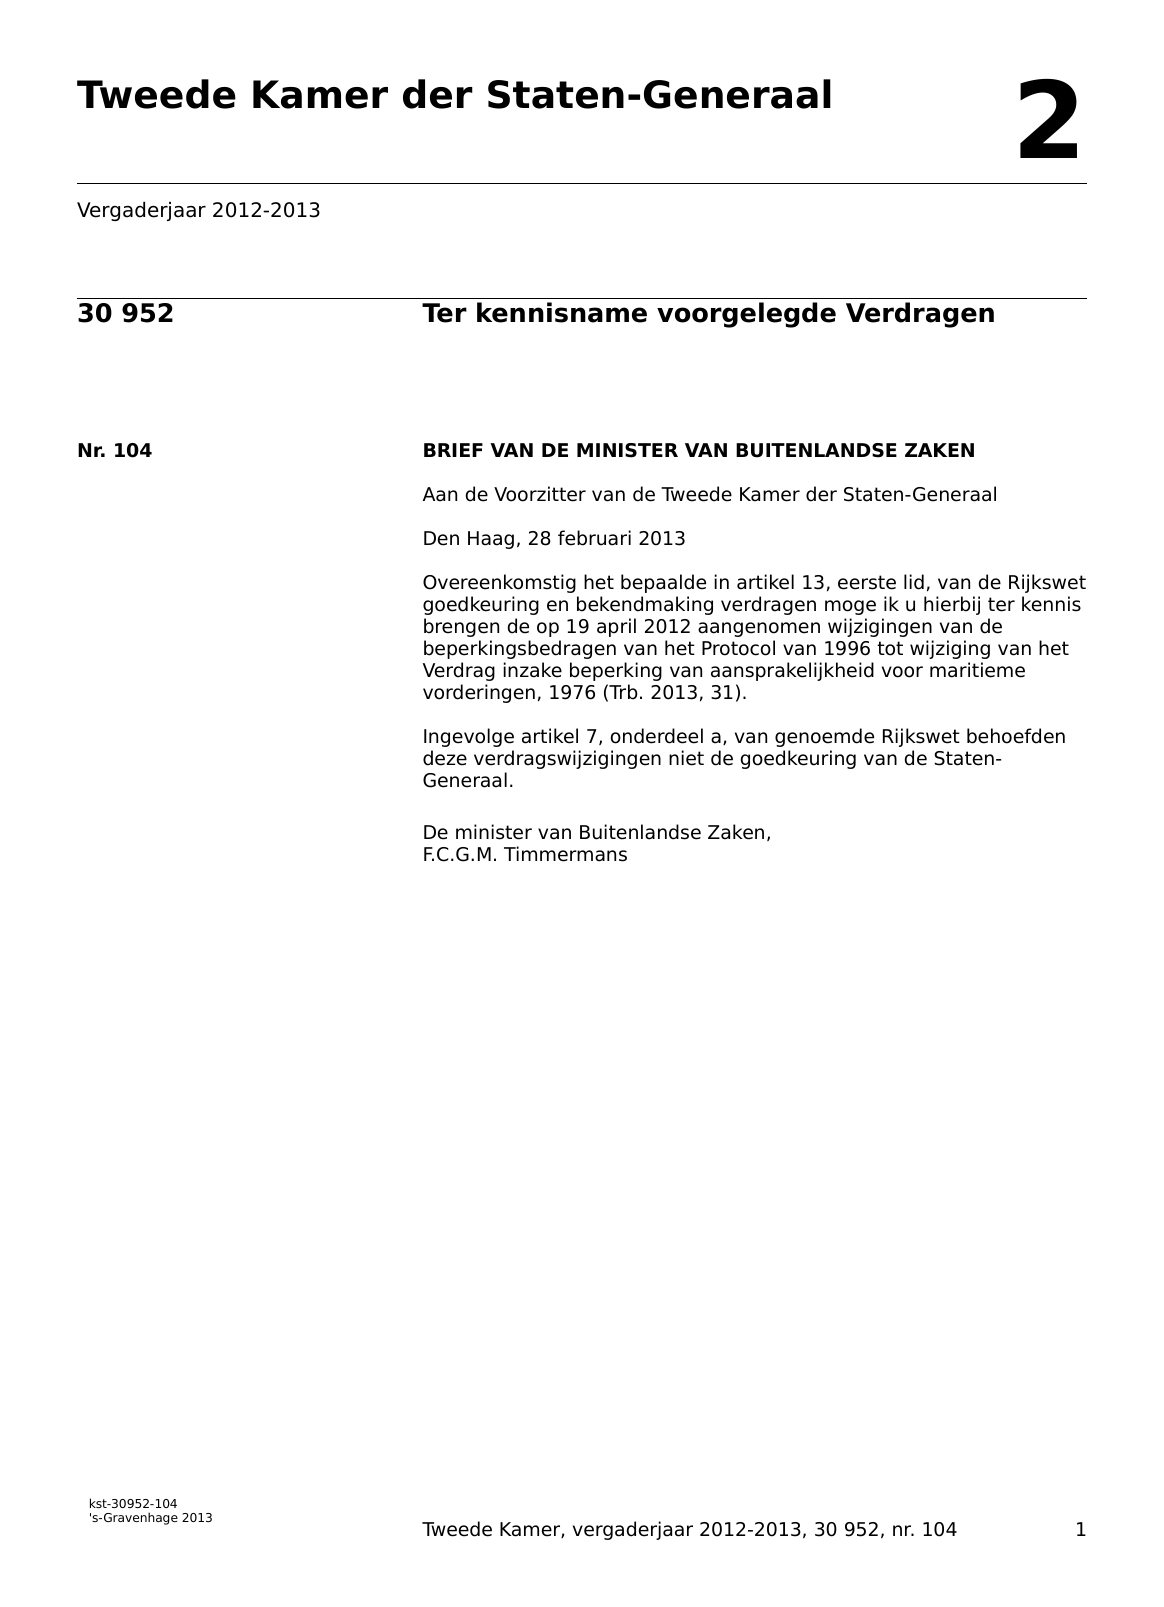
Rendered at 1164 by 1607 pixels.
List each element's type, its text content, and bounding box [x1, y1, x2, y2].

subtitle Nr. 104 BRIEF VAN DE MINISTER VAN BUITENLANDSE ZAKEN [77, 440, 1087, 462]
text Aan de Voorzitter van de Tweede Kamer der Staten-Generaal [422, 484, 1087, 506]
subtitle 30 952 Ter kennisname voorgelegde Verdragen [77, 299, 1087, 329]
text De minister van Buitenlandse Zaken, F.C.G.M. Timmermans [422, 822, 1087, 866]
text Den Haag, 28 februari 2013 [422, 528, 1087, 550]
table_header Tweede Kamer der Staten-Generaal [77, 59, 886, 183]
text Overeenkomstig het bepaalde in artikel 13, eerste lid, van de Rijkswet goedkeuring en bekendmaking verdragen moge ik u hierbij ter kennis brengen de op 19 april 2012 aangenomen wijzigingen van de beperkingsbedragen van het Protocol van 1996 tot wijziging van het Verdrag inzake beperking van aansprakelijkheid voor maritieme vorderingen, 1976 (Trb. 2013, 31). [422, 572, 1087, 704]
text Ingevolge artikel 7, onderdeel a, van genoemde Rijkswet behoefden deze verdragswijzigingen niet de goedkeuring van de Staten-Generaal. [422, 726, 1087, 792]
text kst-30952-104 [88, 1497, 323, 1511]
table_header 2 [886, 59, 1087, 183]
text 's-Gravenhage 2013 [88, 1511, 323, 1525]
table_cell Vergaderjaar 2012-2013 [77, 184, 1087, 298]
